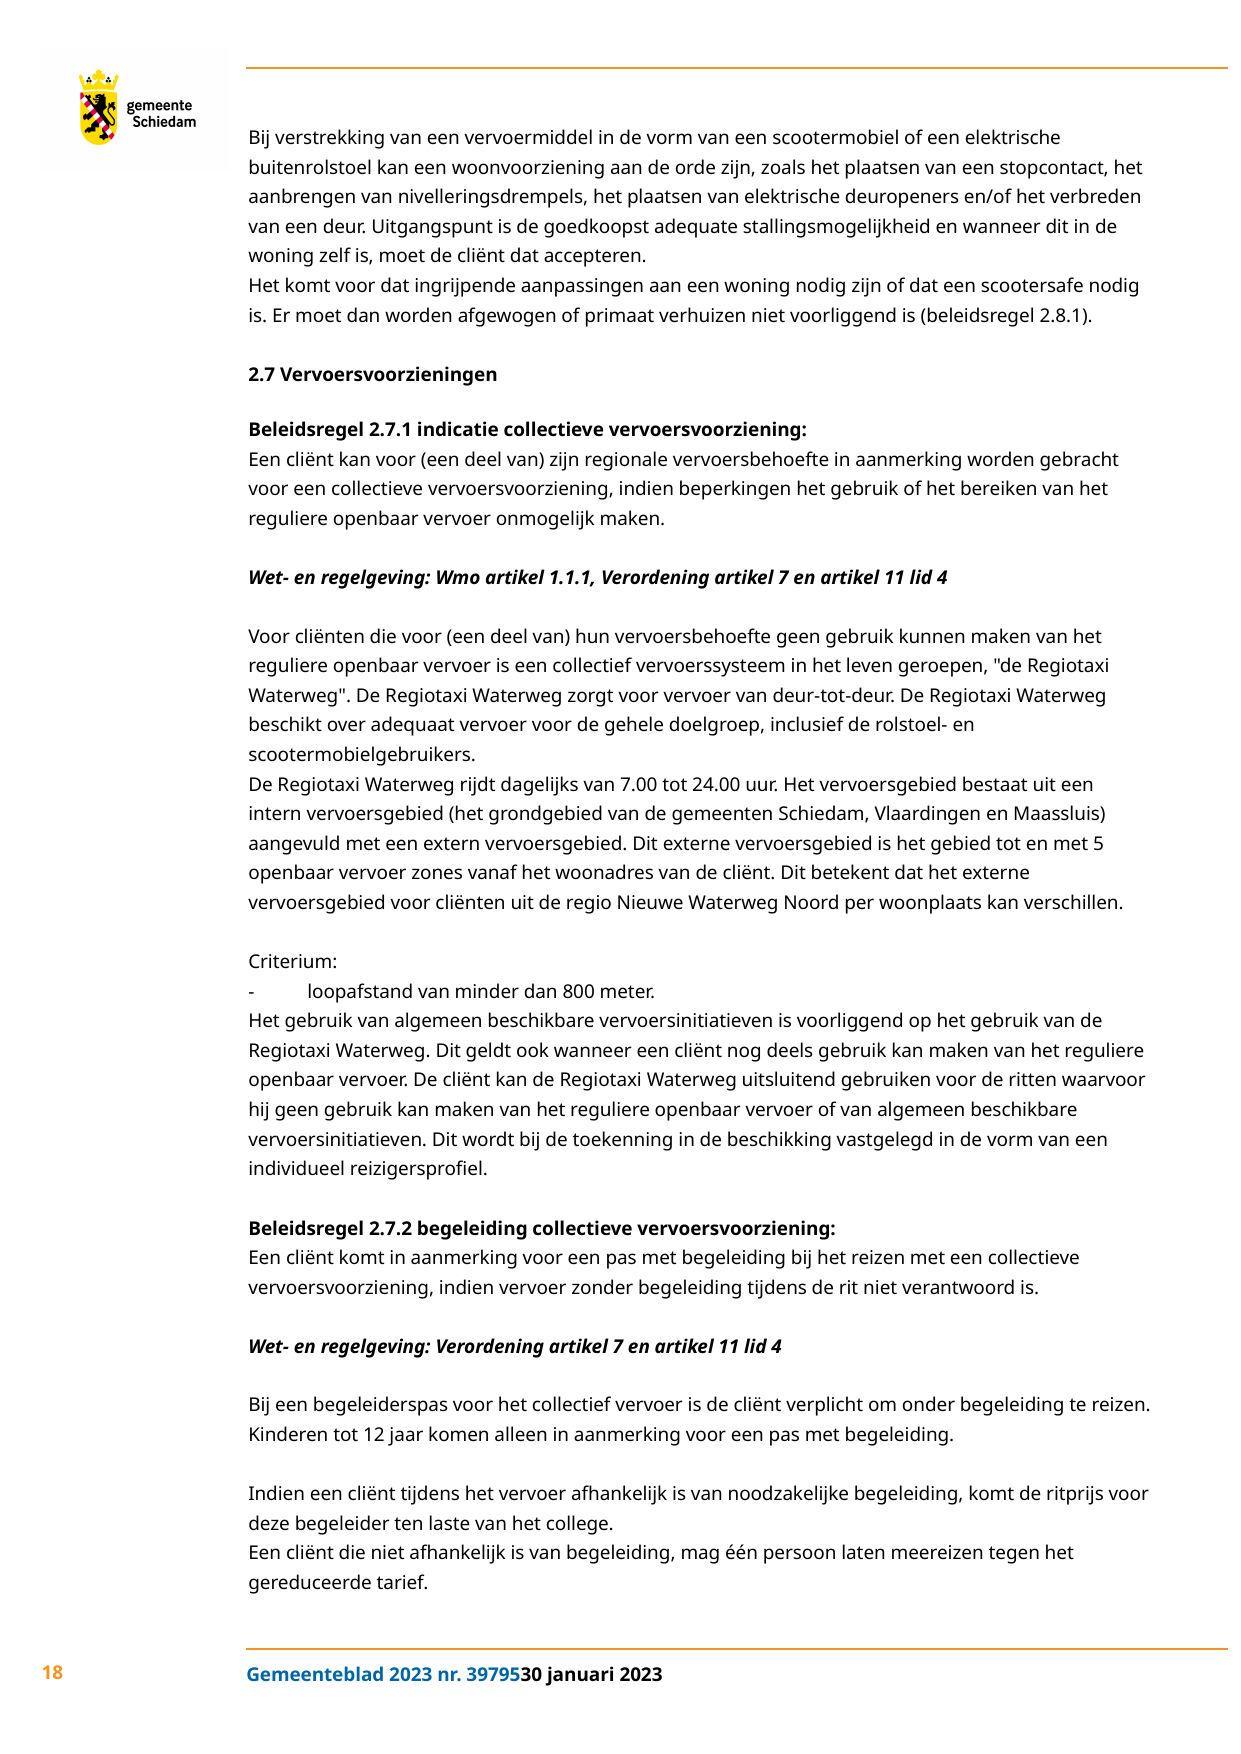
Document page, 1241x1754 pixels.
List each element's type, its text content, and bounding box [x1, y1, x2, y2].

text Bij verstrekking van een vervoermiddel in de vorm van een scootermobiel of een elektrische buitenrolstoel kan een woonvoorziening aan de orde zijn, zoals het plaatsen van een stopcontact, het aanbrengen van nivelleringsdrempels, het plaatsen van elektrische deuropeners en/of het verbreden van een deur. Uitgangspunt is de goedkoopst adequate stallingsmogelijkheid en wanneer dit in de woning zelf is, moet de cliënt dat accepteren. [248, 124, 1152, 268]
text Het gebruik van algemeen beschikbare vervoersinitiatieven is voorliggend op het gebruik van de Regiotaxi Waterweg. Dit geldt ook wanneer een cliënt nog deels gebruik kan maken van het reguliere openbaar vervoer. De cliënt kan de Regiotaxi Waterweg uitsluitend gebruiken voor de ritten waarvoor hij geen gebruik kan maken van het reguliere openbaar vervoer of van algemeen beschikbare vervoersinitiatieven. Dit wordt bij de toekenning in de beschikking vastgelegd in de vorm van een individueel reizigersprofiel. [248, 1007, 1152, 1181]
picture [41, 47, 231, 172]
table_header Beleidsregel 2.7.1 indicatie collectieve vervoersvoorziening: Een cliënt kan voor (een deel van) zijn regionale vervoersbehoefte in aanmerking worden gebracht voor een collectieve vervoersvoorziening, indien beperkingen het gebruik of het bereiken van het reguliere openbaar vervoer onmogelijk maken. Wet- en regelgeving: Wmo artikel 1.1.1, Verordening artikel 7 en artikel 11 lid 4 [248, 416, 1152, 590]
text Indien een cliënt tijdens het vervoer afhankelijk is van noodzakelijke begeleiding, komt de ritprijs voor deze begeleider ten laste van het college. [248, 1480, 1152, 1536]
list loopafstand van minder dan 800 meter. [248, 978, 1152, 1004]
text De Regiotaxi Waterweg rijdt dagelijks van 7.00 tot 24.00 uur. Het vervoersgebied bestaat uit een intern vervoersgebied (het grondgebied van de gemeenten Schiedam, Vlaardingen en Maassluis) aangevuld met een extern vervoersgebied. Dit externe vervoersgebied is het gebied tot en met 5 openbaar vervoer zones vanaf het woonadres van de cliënt. Dit betekent dat het externe vervoersgebied voor cliënten uit de regio Nieuwe Waterweg Noord per woonplaats kan verschillen. [248, 771, 1152, 915]
table_header Beleidsregel 2.7.2 begeleiding collectieve vervoersvoorziening: Een cliënt komt in aanmerking voor een pas met begeleiding bij het reizen met een collectieve vervoersvoorziening, indien vervoer zonder begeleiding tijdens de rit niet verantwoord is. Wet- en regelgeving: Verordening artikel 7 en artikel 11 lid 4 [248, 1215, 1152, 1359]
text Voor cliënten die voor (een deel van) hun vervoersbehoefte geen gebruik kunnen maken van het reguliere openbaar vervoer is een collectief vervoerssysteem in het leven geroepen, "de Regiotaxi Waterweg". De Regiotaxi Waterweg zorgt voor vervoer van deur-tot-deur. De Regiotaxi Waterweg beschikt over adequaat vervoer voor de gehele doelgroep, inclusief de rolstoel- en scootermobielgebruikers. [248, 623, 1152, 767]
text Bij een begeleiderspas voor het collectief vervoer is de cliënt verplicht om onder begeleiding te reizen. Kinderen tot 12 jaar komen alleen in aanmerking voor een pas met begeleiding. [248, 1392, 1152, 1447]
text Criterium: [248, 948, 1152, 974]
text Een cliënt die niet afhankelijk is van begeleiding, mag één persoon laten meereizen tegen het gereduceerde tarief. [248, 1539, 1152, 1595]
text 2.7 Vervoersvoorzieningen [248, 361, 1152, 387]
text Het komt voor dat ingrijpende aanpassingen aan een woning nodig zijn of dat een scootersafe nodig is. Er moet dan worden afgewogen of primaat verhuizen niet voorliggend is (beleidsregel 2.8.1). [248, 272, 1152, 328]
